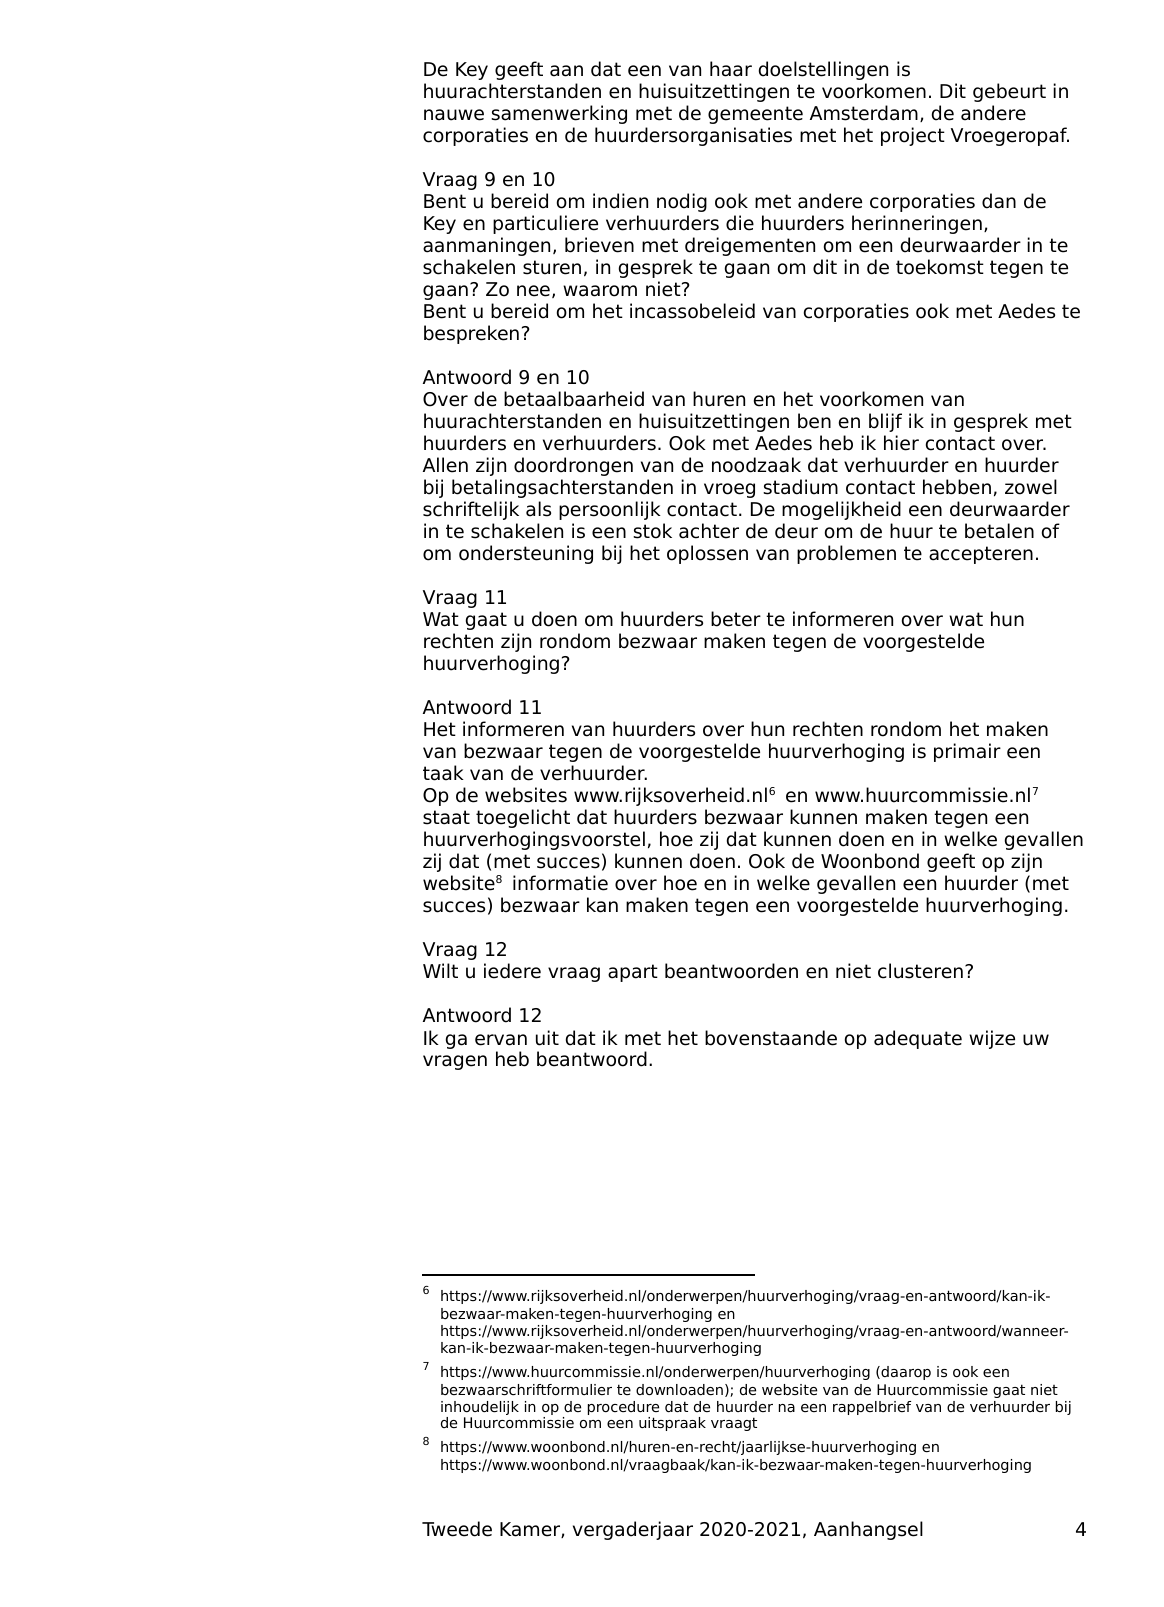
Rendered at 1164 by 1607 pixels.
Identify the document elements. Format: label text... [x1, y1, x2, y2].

text Over de betaalbaarheid van huren en het voorkomen van huurachterstanden en huisuitzettingen ben en blijf ik in gesprek met huurders en verhuurders. Ook met Aedes heb ik hier contact over. Allen zijn doordrongen van de noodzaak dat verhuurder en huurder bij betalingsachterstanden in vroeg stadium contact hebben, zowel schriftelijk als persoonlijk contact. De mogelijkheid een deurwaarder in te schakelen is een stok achter de deur om de huur te betalen of om ondersteuning bij het oplossen van problemen te accepteren. [422, 389, 1087, 565]
text Antwoord 9 en 10 [422, 367, 1087, 389]
text Vraag 11 [422, 587, 1087, 609]
text Het informeren van huurders over hun rechten rondom het maken van bezwaar tegen de voorgestelde huurverhoging is primair een taak van de verhuurder. [422, 719, 1087, 785]
text https://www.rijksoverheid.nl/onderwerpen/huurverhoging/vraag-en-antwoord/kan-ik-bezwaar-maken-tegen-huurverhoging en https://www.rijksoverheid.nl/onderwerpen/huurverhoging/vraag-en-antwoord/wanneer-kan-ik-bezwaar-maken-tegen-huurverhoging [422, 1284, 1087, 1357]
text https://www.woonbond.nl/huren-en-recht/jaarlijkse-huurverhoging en https://www.woonbond.nl/vraagbaak/kan-ik-bezwaar-maken-tegen-huurverhoging [422, 1435, 1087, 1474]
text Bent u bereid om het incassobeleid van corporaties ook met Aedes te bespreken? [422, 301, 1087, 345]
text Antwoord 11 [422, 697, 1087, 719]
text Op de websites www.rijksoverheid.nl en www.huurcommissie.nl staat toegelicht dat huurders bezwaar kunnen maken tegen een huurverhogingsvoorstel, hoe zij dat kunnen doen en in welke gevallen zij dat (met succes) kunnen doen. Ook de Woonbond geeft op zijn website informatie over hoe en in welke gevallen een huurder (met succes) bezwaar kan maken tegen een voorgestelde huurverhoging. [422, 785, 1087, 917]
text Bent u bereid om indien nodig ook met andere corporaties dan de Key en particuliere verhuurders die huurders herinneringen, aanmaningen, brieven met dreigementen om een deurwaarder in te schakelen sturen, in gesprek te gaan om dit in de toekomst tegen te gaan? Zo nee, waarom niet? [422, 191, 1087, 301]
text https://www.huurcommissie.nl/onderwerpen/huurverhoging (daarop is ook een bezwaarschriftformulier te downloaden); de website van de Huurcommissie gaat niet inhoudelijk in op de procedure dat de huurder na een rappelbrief van de verhuurder bij de Huurcommissie om een uitspraak vraagt [422, 1360, 1087, 1432]
text Ik ga ervan uit dat ik met het bovenstaande op adequate wijze uw vragen heb beantwoord. [422, 1027, 1087, 1071]
text Antwoord 12 [422, 1005, 1087, 1027]
text Vraag 12 [422, 939, 1087, 961]
text Wilt u iedere vraag apart beantwoorden en niet clusteren? [422, 961, 1087, 983]
text Wat gaat u doen om huurders beter te informeren over wat hun rechten zijn rondom bezwaar maken tegen de voorgestelde huurverhoging? [422, 609, 1087, 675]
text De Key geeft aan dat een van haar doelstellingen is huurachterstanden en huisuitzettingen te voorkomen. Dit gebeurt in nauwe samenwerking met de gemeente Amsterdam, de andere corporaties en de huurdersorganisaties met het project Vroegeropaf. [422, 59, 1087, 147]
text Vraag 9 en 10 [422, 169, 1087, 191]
